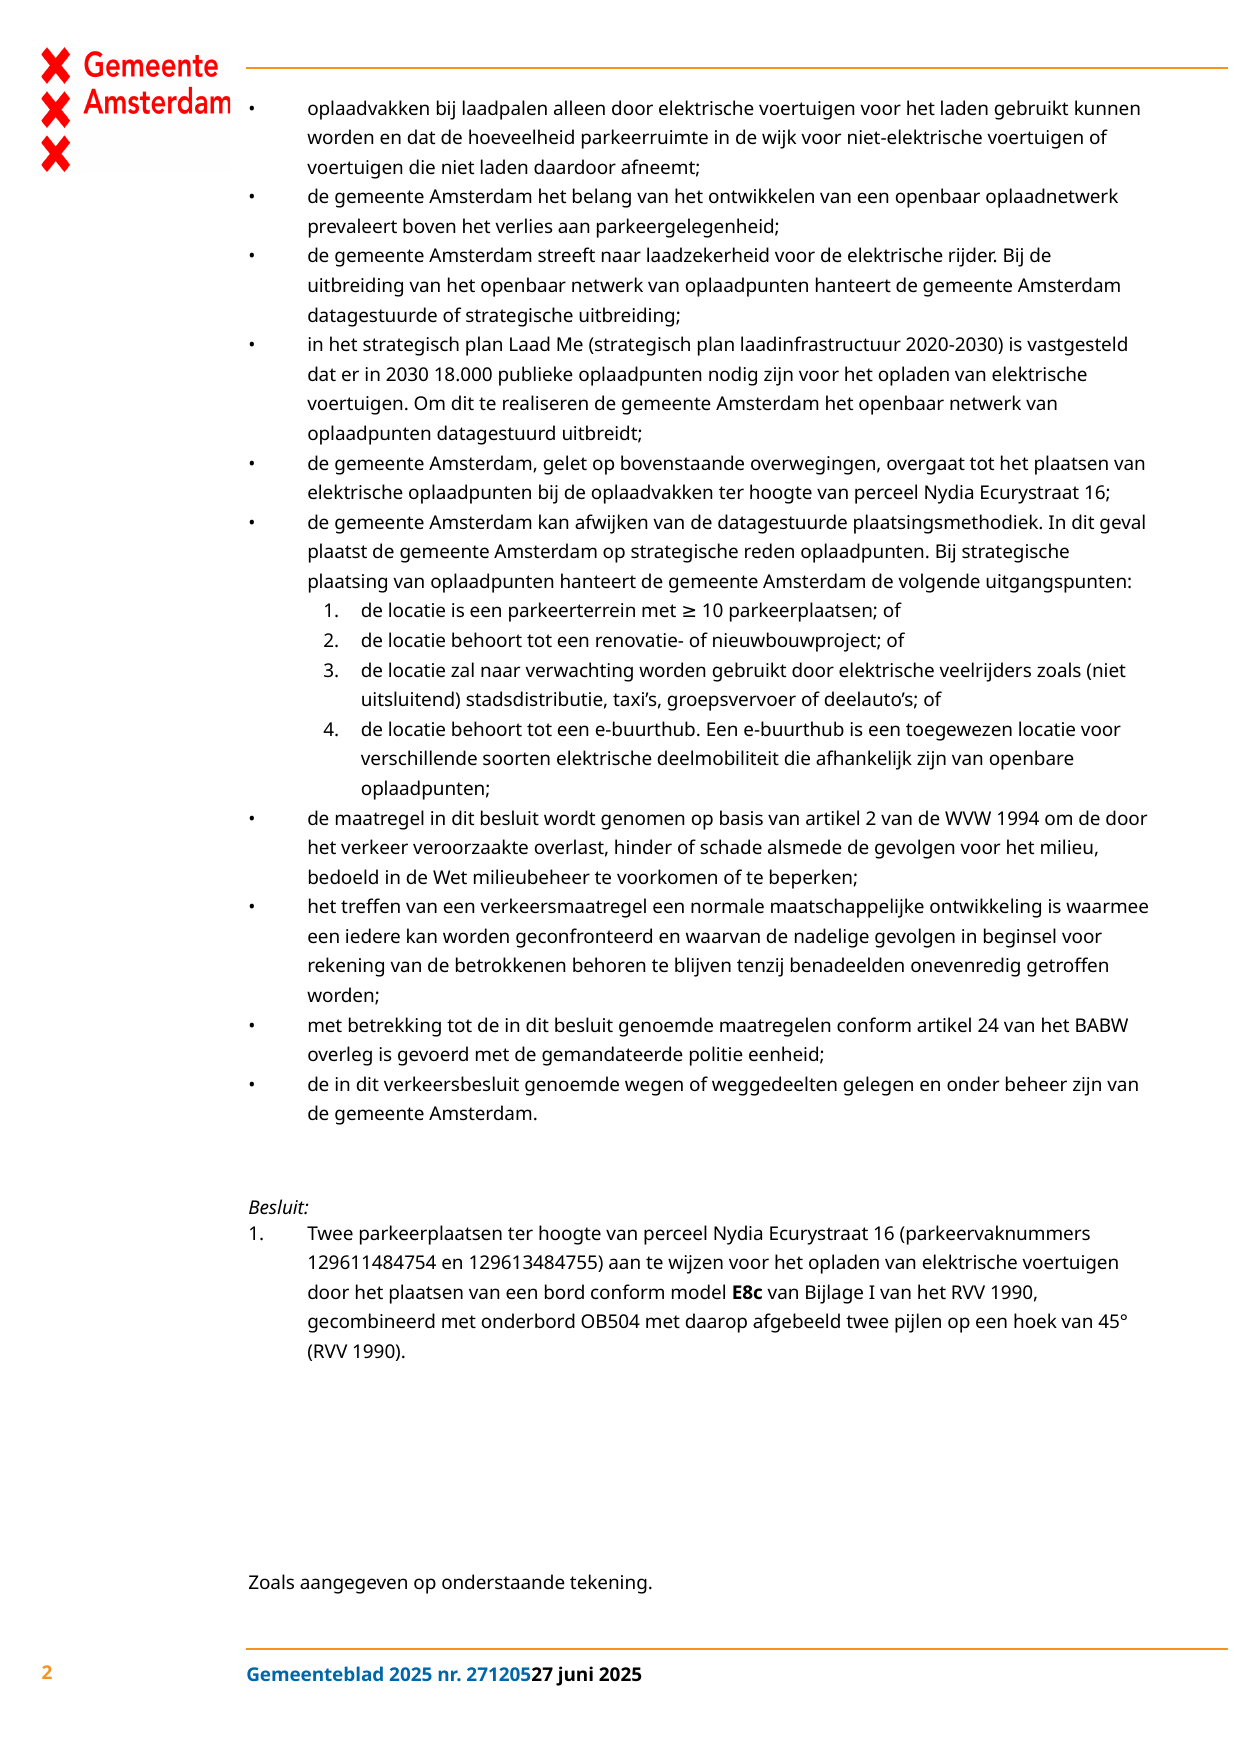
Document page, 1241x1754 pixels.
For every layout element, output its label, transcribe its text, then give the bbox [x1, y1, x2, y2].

list de locatie zal naar verwachting worden gebruikt door elektrische veelrijders zoals (niet uitsluitend) stadsdistributie, taxi’s, groepsvervoer of deelauto’s; of [323, 657, 1152, 712]
list de in dit verkeersbesluit genoemde wegen of weggedeelten gelegen en onder beheer zijn van de gemeente Amsterdam. [248, 1071, 1152, 1126]
picture [41, 47, 231, 172]
list de gemeente Amsterdam, gelet op bovenstaande overwegingen, overgaat tot het plaatsen van elektrische oplaadpunten bij de oplaadvakken ter hoogte van perceel Nydia Ecurystraat 16; [248, 450, 1152, 505]
list de locatie is een parkeerterrein met ≥ 10 parkeerplaatsen; of [323, 598, 1152, 623]
list de gemeente Amsterdam het belang van het ontwikkelen van een openbaar oplaadnetwerk prevaleert boven het verlies aan parkeergelegenheid; [248, 183, 1152, 239]
list de gemeente Amsterdam kan afwijken van de datagestuurde plaatsingsmethodiek. In dit geval plaatst de gemeente Amsterdam op strategische reden oplaadpunten. Bij strategische plaatsing van oplaadpunten hanteert de gemeente Amsterdam de volgende uitgangspunten: [248, 509, 1152, 594]
list de locatie behoort tot een e-buurthub. Een e-buurthub is een toegewezen locatie voor verschillende soorten elektrische deelmobiliteit die afhankelijk zijn van openbare oplaadpunten; [323, 716, 1152, 801]
list in het strategisch plan Laad Me (strategisch plan laadinfrastructuur 2020-2030) is vastgesteld dat er in 2030 18.000 publieke oplaadpunten nodig zijn voor het opladen van elektrische voertuigen. Om dit te realiseren de gemeente Amsterdam het openbaar netwerk van oplaadpunten datagestuurd uitbreidt; [248, 331, 1152, 446]
list het treffen van een verkeersmaatregel een normale maatschappelijke ontwikkeling is waarmee een iedere kan worden geconfronteerd en waarvan de nadelige gevolgen in beginsel voor rekening van de betrokkenen behoren te blijven tenzij benadeelden onevenredig getroffen worden; [248, 893, 1152, 1008]
list de locatie behoort tot een renovatie- of nieuwbouwproject; of [323, 627, 1152, 653]
text Zoals aangegeven op onderstaande tekening. [248, 1569, 1152, 1595]
list Twee parkeerplaatsen ter hoogte van perceel Nydia Ecurystraat 16 (parkeervaknummers 129611484754 en 129613484755) aan te wijzen voor het opladen van elektrische voertuigen door het plaatsen van een bord conform model E8c van Bijlage I van het RVV 1990, gecombineerd met onderbord OB504 met daarop afgebeeld twee pijlen op een hoek van 45° (RVV 1990). [248, 1220, 1152, 1364]
list met betrekking tot de in dit besluit genoemde maatregelen conform artikel 24 van het BABW overleg is gevoerd met de gemandateerde politie eenheid; [248, 1012, 1152, 1067]
list de maatregel in dit besluit wordt genomen op basis van artikel 2 van de WVW 1994 om de door het verkeer veroorzaakte overlast, hinder of schade alsmede de gevolgen voor het milieu, bedoeld in de Wet milieubeheer te voorkomen of te beperken; [248, 805, 1152, 890]
list de gemeente Amsterdam streeft naar laadzekerheid voor de elektrische rijder. Bij de uitbreiding van het openbaar netwerk van oplaadpunten hanteert de gemeente Amsterdam datagestuurde of strategische uitbreiding; [248, 243, 1152, 328]
text Besluit: [248, 1194, 1152, 1220]
list oplaadvakken bij laadpalen alleen door elektrische voertuigen voor het laden gebruikt kunnen worden en dat de hoeveelheid parkeerruimte in de wijk voor niet-elektrische voertuigen of voertuigen die niet laden daardoor afneemt; [248, 95, 1152, 180]
